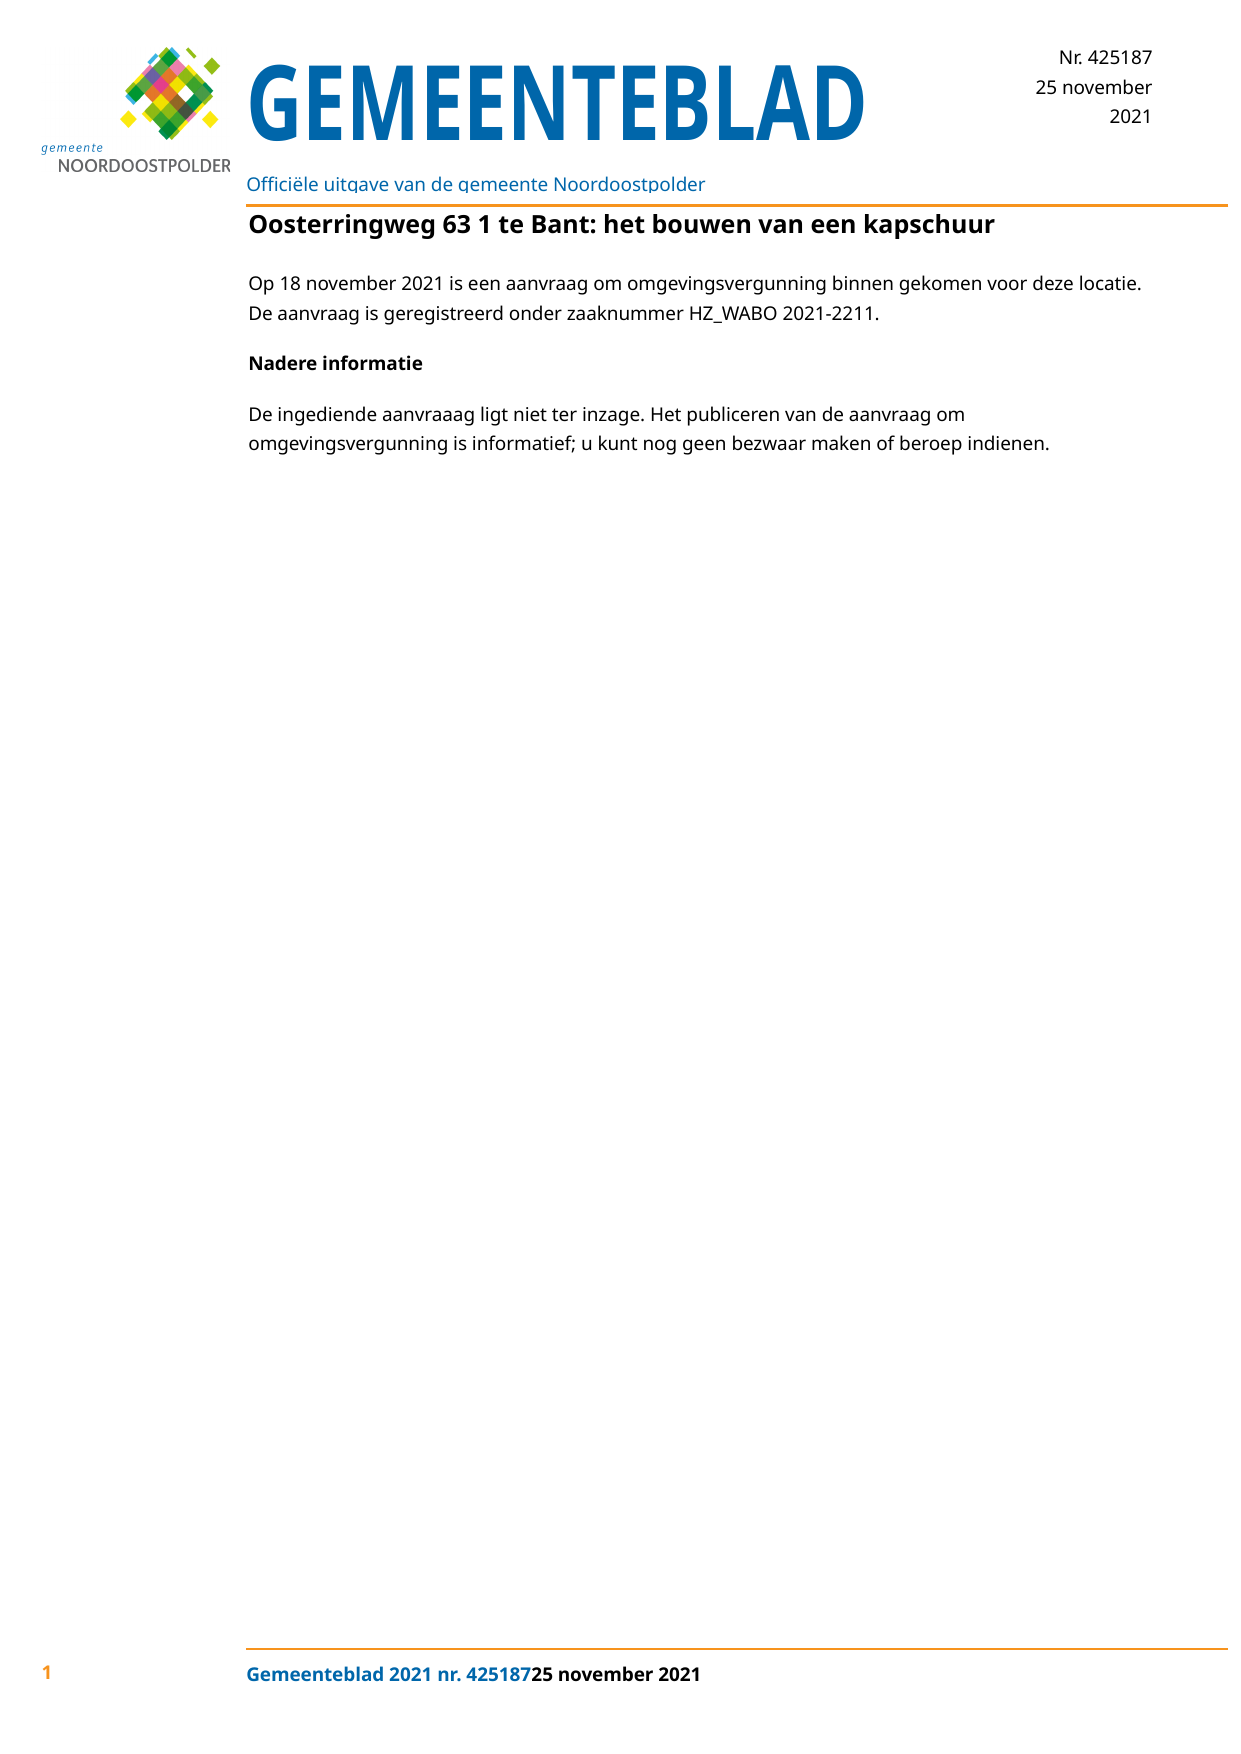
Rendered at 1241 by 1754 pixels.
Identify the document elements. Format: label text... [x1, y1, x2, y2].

text Nadere informatie [248, 350, 1152, 376]
text Op 18 november 2021 is een aanvraag om omgevingsvergunning binnen gekomen voor deze locatie. De aanvraag is geregistreerd onder zaaknummer HZ_WABO 2021-2211. [248, 270, 1152, 326]
picture [41, 47, 231, 172]
text De ingediende aanvraaag ligt niet ter inzage. Het publiceren van de aanvraag om omgevingsvergunning is informatief; u kunt nog geen bezwaar maken of beroep indienen. [248, 401, 1152, 456]
text Oosterringweg 63 1 te Bant: het bouwen van een kapschuur [248, 207, 1152, 241]
